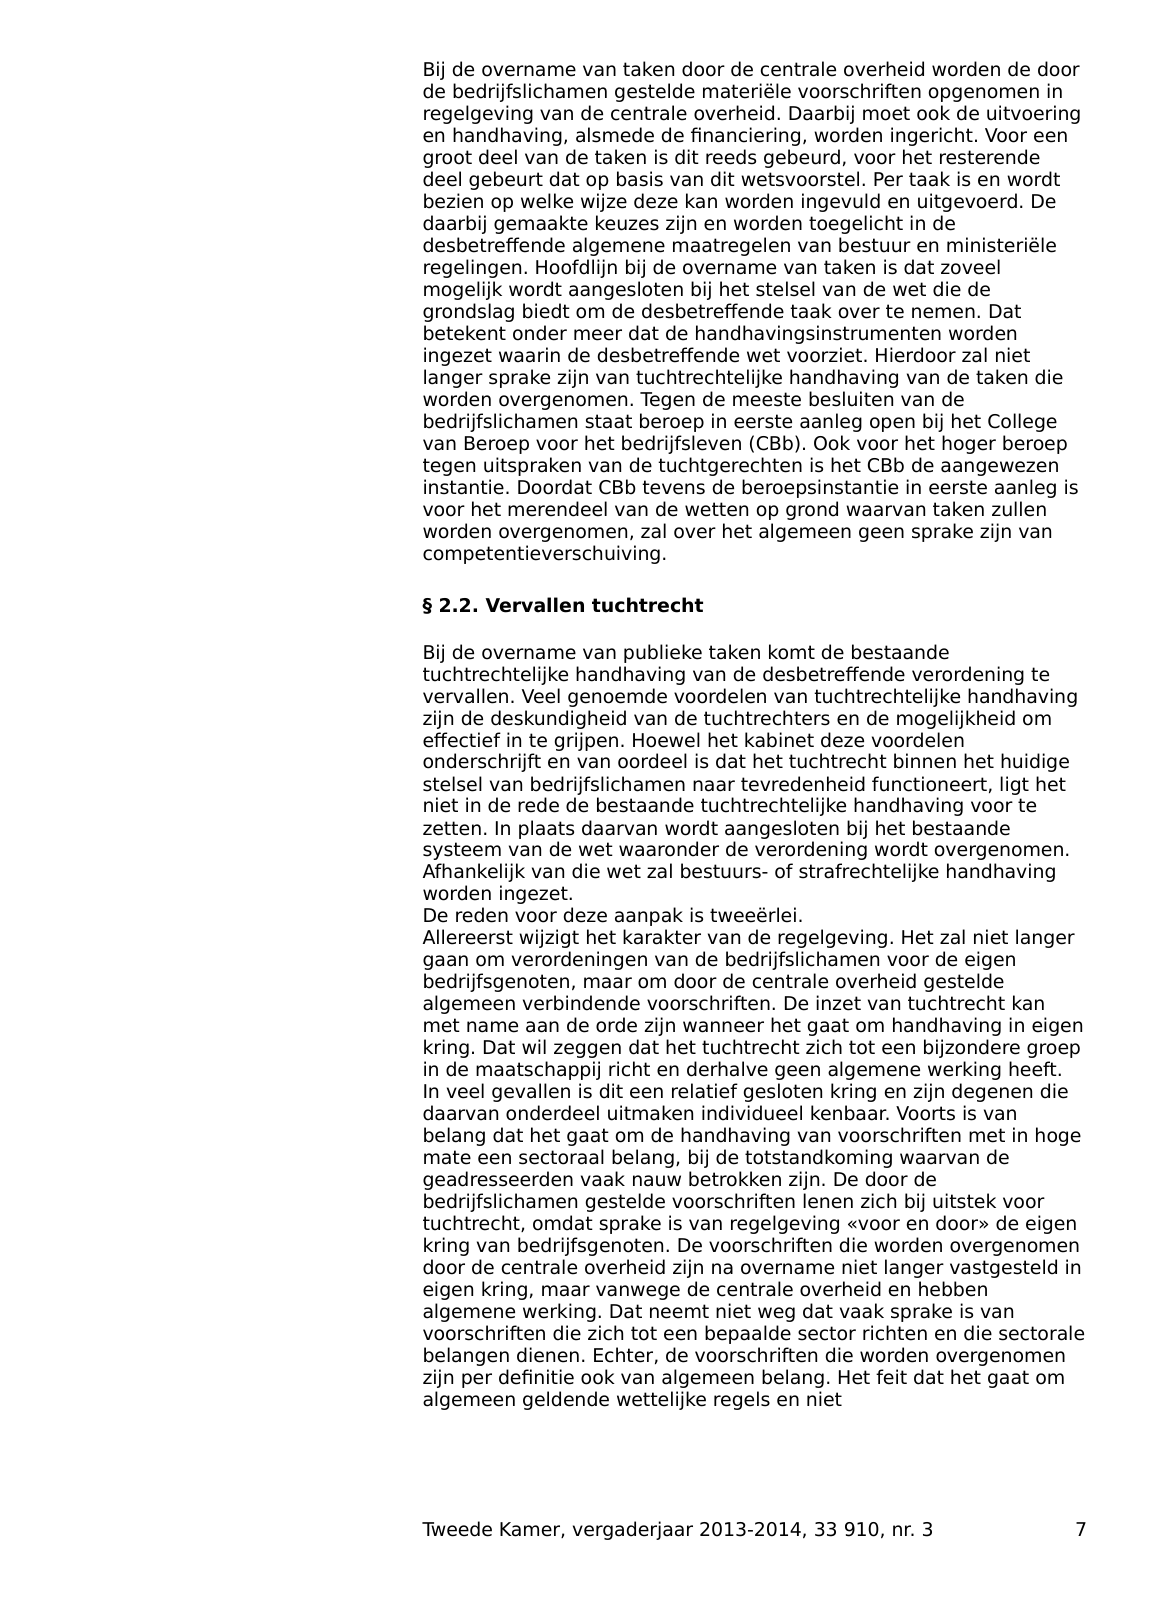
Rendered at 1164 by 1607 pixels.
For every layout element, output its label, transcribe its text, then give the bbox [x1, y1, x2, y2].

text Bij de overname van taken door de centrale overheid worden de door de bedrijfslichamen gestelde materiële voorschriften opgenomen in regelgeving van de centrale overheid. Daarbij moet ook de uitvoering en handhaving, alsmede de financiering, worden ingericht. Voor een groot deel van de taken is dit reeds gebeurd, voor het resterende deel gebeurt dat op basis van dit wetsvoorstel. Per taak is en wordt bezien op welke wijze deze kan worden ingevuld en uitgevoerd. De daarbij gemaakte keuzes zijn en worden toegelicht in de desbetreffende algemene maatregelen van bestuur en ministeriële regelingen. Hoofdlijn bij de overname van taken is dat zoveel mogelijk wordt aangesloten bij het stelsel van de wet die de grondslag biedt om de desbetreffende taak over te nemen. Dat betekent onder meer dat de handhavingsinstrumenten worden ingezet waarin de desbetreffende wet voorziet. Hierdoor zal niet langer sprake zijn van tuchtrechtelijke handhaving van de taken die worden overgenomen. Tegen de meeste besluiten van de bedrijfslichamen staat beroep in eerste aanleg open bij het College van Beroep voor het bedrijfsleven (CBb). Ook voor het hoger beroep tegen uitspraken van de tuchtgerechten is het CBb de aangewezen instantie. Doordat CBb tevens de beroepsinstantie in eerste aanleg is voor het merendeel van de wetten op grond waarvan taken zullen worden overgenomen, zal over het algemeen geen sprake zijn van competentieverschuiving. [422, 59, 1087, 564]
text Allereerst wijzigt het karakter van de regelgeving. Het zal niet langer gaan om verordeningen van de bedrijfslichamen voor de eigen bedrijfsgenoten, maar om door de centrale overheid gestelde algemeen verbindende voorschriften. De inzet van tuchtrecht kan met name aan de orde zijn wanneer het gaat om handhaving in eigen kring. Dat wil zeggen dat het tuchtrecht zich tot een bijzondere groep in de maatschappij richt en derhalve geen algemene werking heeft. In veel gevallen is dit een relatief gesloten kring en zijn degenen die daarvan onderdeel uitmaken individueel kenbaar. Voorts is van belang dat het gaat om de handhaving van voorschriften met in hoge mate een sectoraal belang, bij de totstandkoming waarvan de geadresseerden vaak nauw betrokken zijn. De door de bedrijfslichamen gestelde voorschriften lenen zich bij uitstek voor tuchtrecht, omdat sprake is van regelgeving «voor en door» de eigen kring van bedrijfsgenoten. De voorschriften die worden overgenomen door de centrale overheid zijn na overname niet langer vastgesteld in eigen kring, maar vanwege de centrale overheid en hebben algemene werking. Dat neemt niet weg dat vaak sprake is van voorschriften die zich tot een bepaalde sector richten en die sectorale belangen dienen. Echter, de voorschriften die worden overgenomen zijn per definitie ook van algemeen belang. Het feit dat het gaat om algemeen geldende wettelijke regels en niet [422, 927, 1087, 1411]
subtitle § 2.2. Vervallen tuchtrecht [422, 594, 1087, 617]
text Bij de overname van publieke taken komt de bestaande tuchtrechtelijke handhaving van de desbetreffende verordening te vervallen. Veel genoemde voordelen van tuchtrechtelijke handhaving zijn de deskundigheid van de tuchtrechters en de mogelijkheid om effectief in te grijpen. Hoewel het kabinet deze voordelen onderschrijft en van oordeel is dat het tuchtrecht binnen het huidige stelsel van bedrijfslichamen naar tevredenheid functioneert, ligt het niet in de rede de bestaande tuchtrechtelijke handhaving voor te zetten. In plaats daarvan wordt aangesloten bij het bestaande systeem van de wet waaronder de verordening wordt overgenomen. Afhankelijk van die wet zal bestuurs- of strafrechtelijke handhaving worden ingezet. [422, 642, 1087, 905]
text De reden voor deze aanpak is tweeërlei. [422, 905, 1087, 927]
